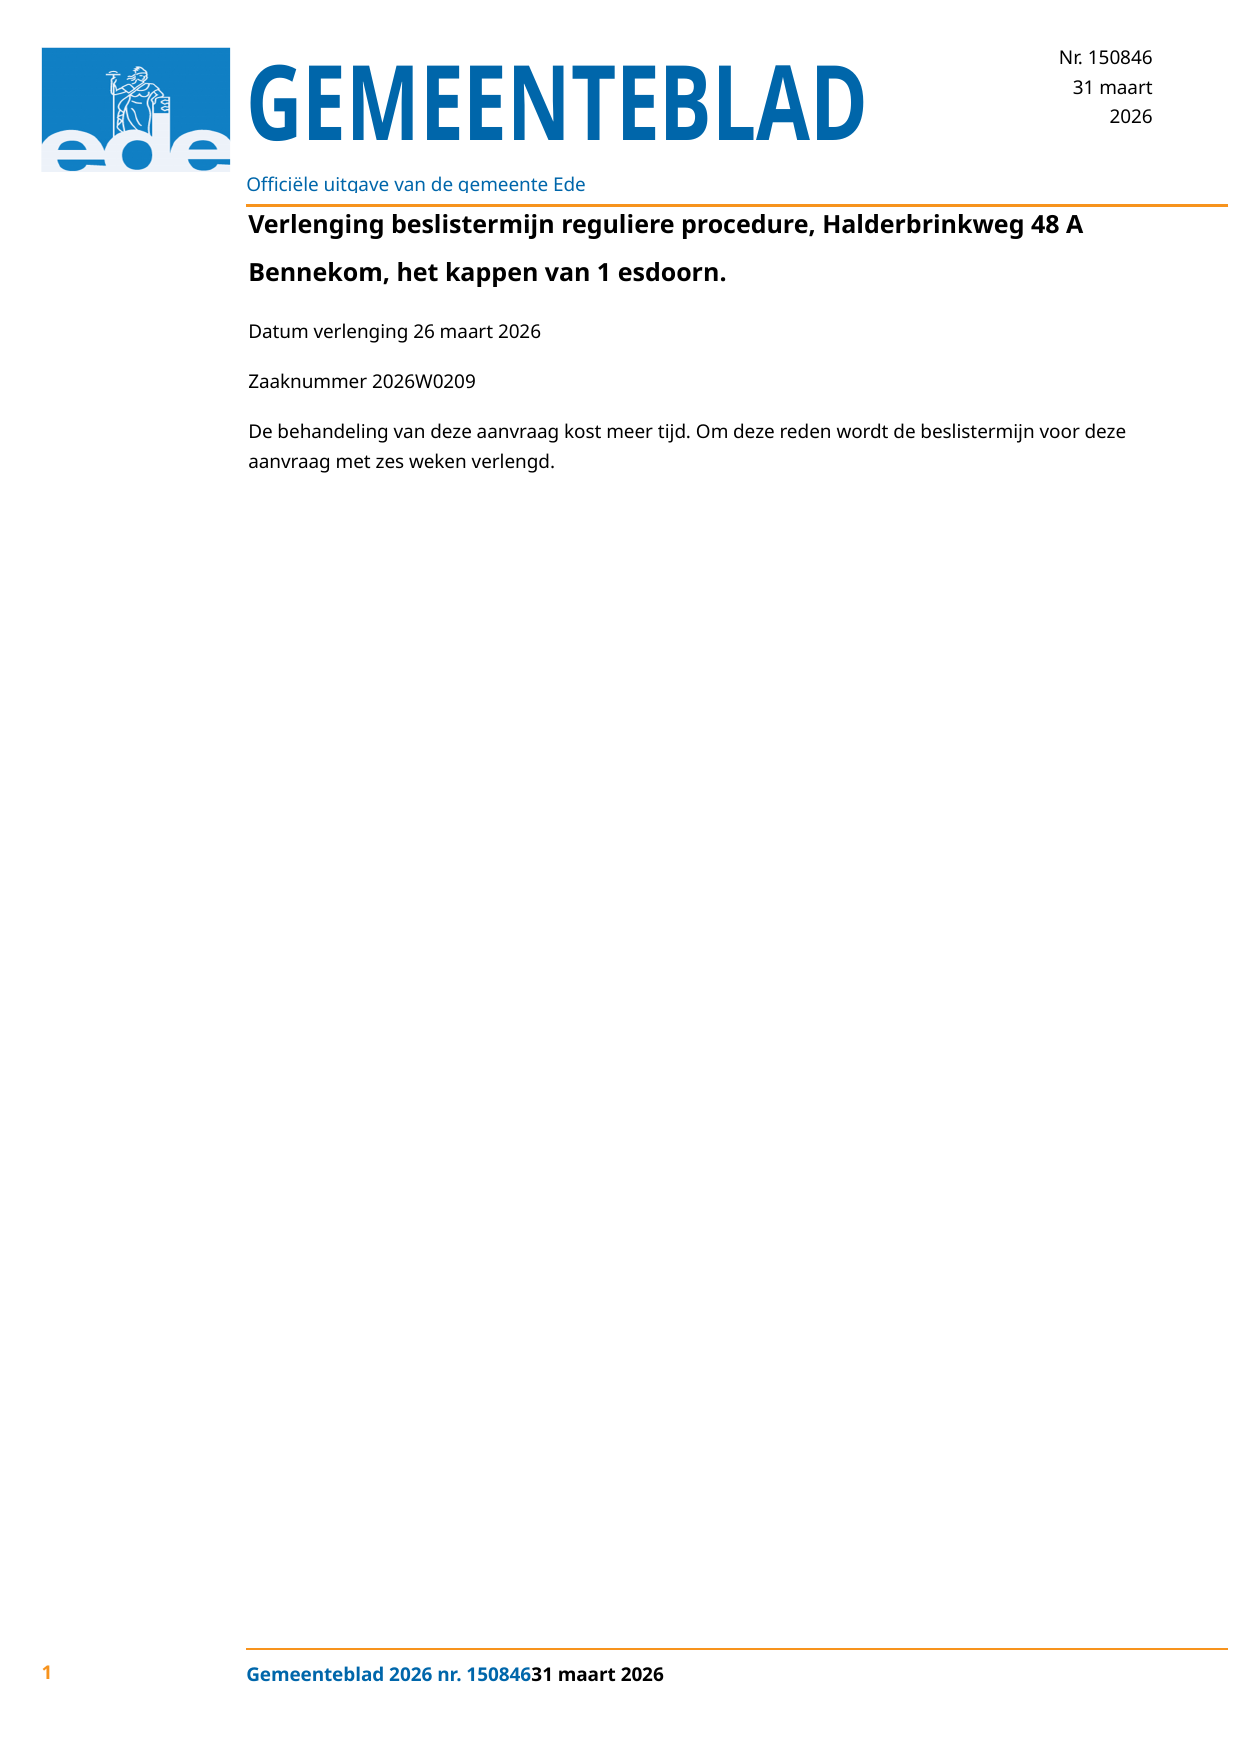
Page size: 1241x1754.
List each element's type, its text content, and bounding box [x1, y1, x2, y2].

text Datum verlenging 26 maart 2026 [248, 318, 1152, 344]
text Zaaknummer 2026W0209 [248, 368, 1152, 394]
text De behandeling van deze aanvraag kost meer tijd. Om deze reden wordt de beslistermijn voor deze aanvraag met zes weken verlengd. [248, 419, 1152, 474]
picture [41, 47, 231, 172]
text Verlenging beslistermijn reguliere procedure, Halderbrinkweg 48 A Bennekom, het kappen van 1 esdoorn. [248, 207, 1152, 288]
